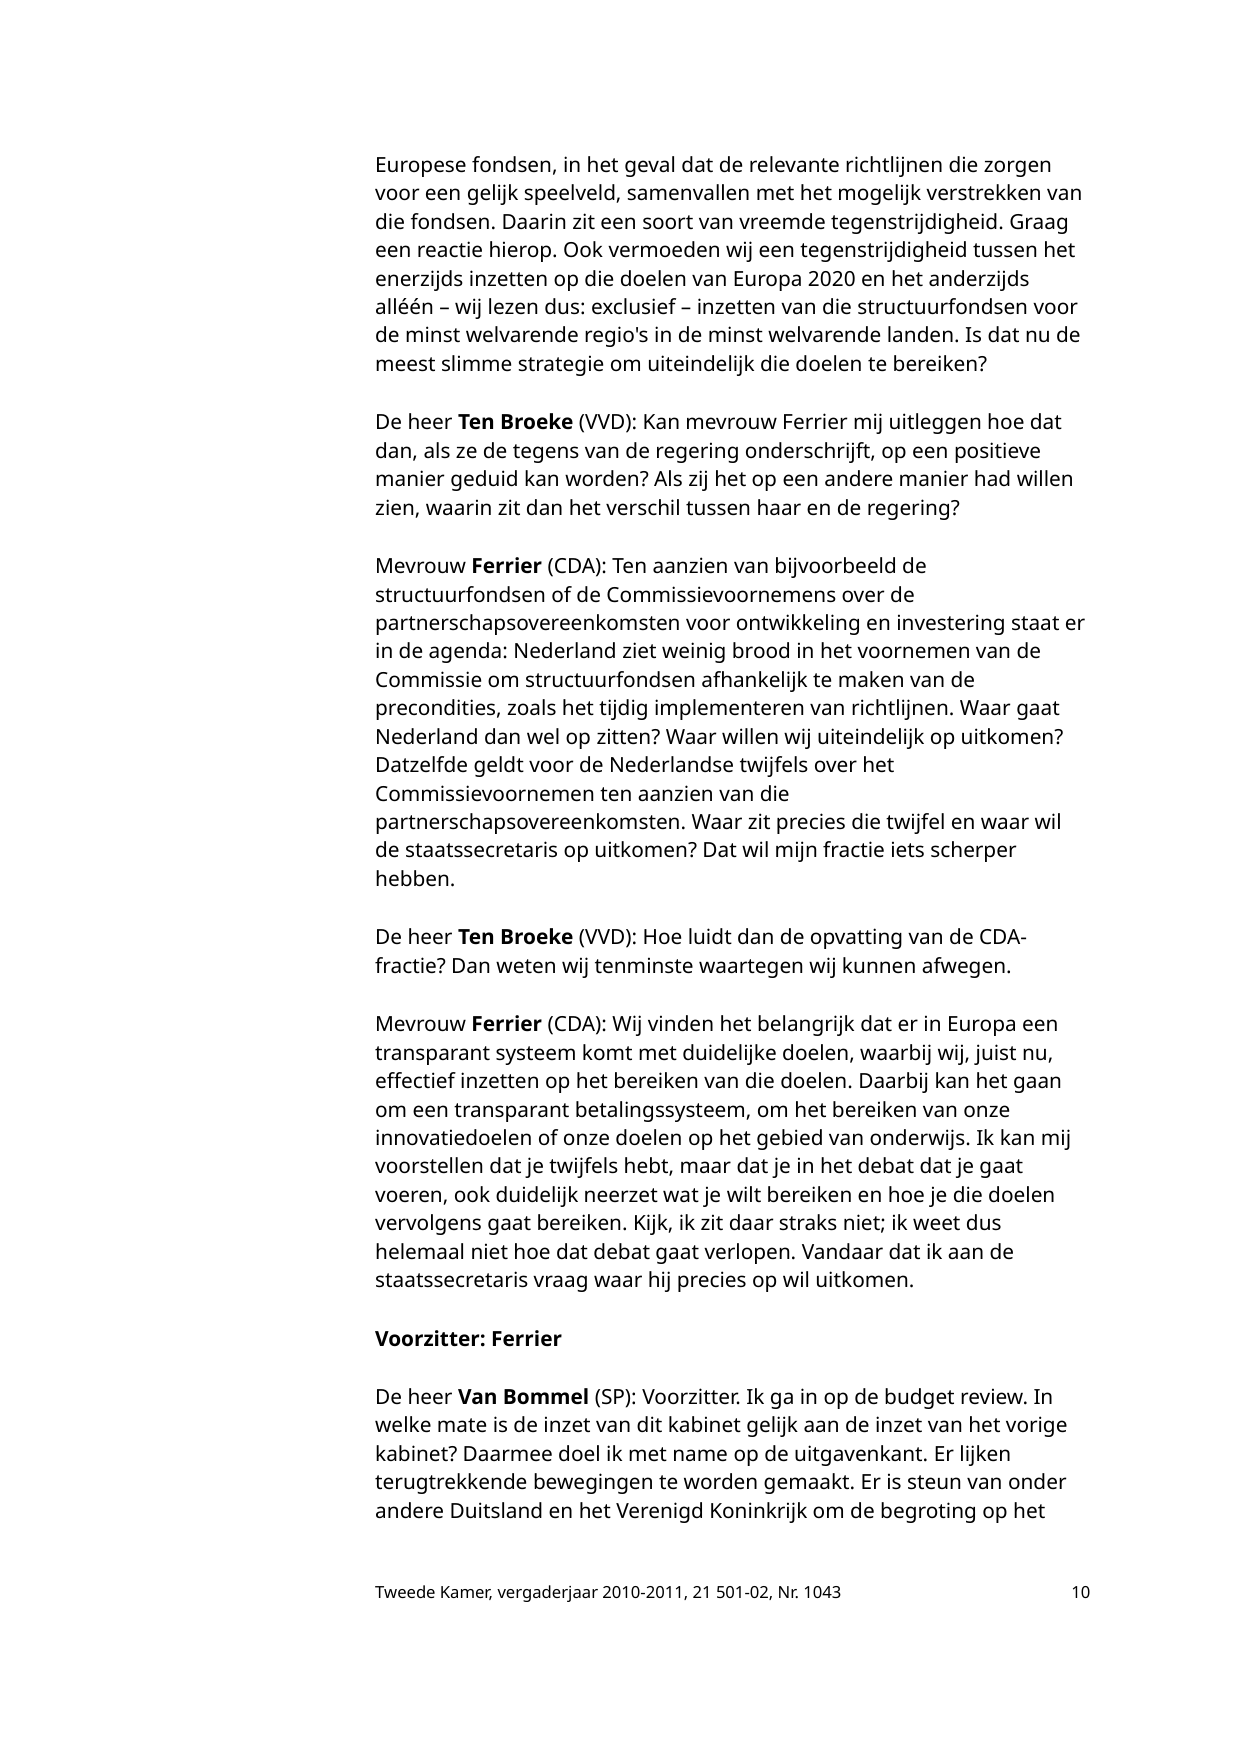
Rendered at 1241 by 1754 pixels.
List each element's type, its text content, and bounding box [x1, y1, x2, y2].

text De heer Ten Broeke (VVD): Kan mevrouw Ferrier mij uitleggen hoe dat dan, als ze de tegens van de regering onderschrijft, op een positieve manier geduid kan worden? Als zij het op een andere manier had willen zien, waarin zit dan het verschil tussen haar en de regering? [375, 407, 1090, 521]
text Voorzitter: Ferrier [375, 1324, 1090, 1352]
text Mevrouw Ferrier (CDA): Ten aanzien van bijvoorbeeld de structuurfondsen of de Commissievoornemens over de partnerschapsovereenkomsten voor ontwikkeling en investering staat er in de agenda: Nederland ziet weinig brood in het voornemen van de Commissie om structuurfondsen afhankelijk te maken van de precondities, zoals het tijdig implementeren van richtlijnen. Waar gaat Nederland dan wel op zitten? Waar willen wij uiteindelijk op uitkomen? Datzelfde geldt voor de Nederlandse twijfels over het Commissievoornemen ten aanzien van die partnerschapsovereenkomsten. Waar zit precies die twijfel en waar wil de staatssecretaris op uitkomen? Dat wil mijn fractie iets scherper hebben. [375, 551, 1090, 892]
text De heer Van Bommel (SP): Voorzitter. Ik ga in op de budget review. In welke mate is de inzet van dit kabinet gelijk aan de inzet van het vorige kabinet? Daarmee doel ik met name op de uitgavenkant. Er lijken terugtrekkende bewegingen te worden gemaakt. Er is steun van onder andere Duitsland en het Verenigd Koninkrijk om de begroting op het [375, 1382, 1090, 1524]
text Mevrouw Ferrier (CDA): Wij vinden het belangrijk dat er in Europa een transparant systeem komt met duidelijke doelen, waarbij wij, juist nu, effectief inzetten op het bereiken van die doelen. Daarbij kan het gaan om een transparant betalingssysteem, om het bereiken van onze innovatiedoelen of onze doelen op het gebied van onderwijs. Ik kan mij voorstellen dat je twijfels hebt, maar dat je in het debat dat je gaat voeren, ook duidelijk neerzet wat je wilt bereiken en hoe je die doelen vervolgens gaat bereiken. Kijk, ik zit daar straks niet; ik weet dus helemaal niet hoe dat debat gaat verlopen. Vandaar dat ik aan de staatssecretaris vraag waar hij precies op wil uitkomen. [375, 1009, 1090, 1294]
text Europese fondsen, in het geval dat de relevante richtlijnen die zorgen voor een gelijk speelveld, samenvallen met het mogelijk verstrekken van die fondsen. Daarin zit een soort van vreemde tegenstrijdigheid. Graag een reactie hierop. Ook vermoeden wij een tegenstrijdigheid tussen het enerzijds inzetten op die doelen van Europa 2020 en het anderzijds alléén – wij lezen dus: exclusief – inzetten van die structuurfondsen voor de minst welvarende regio's in de minst welvarende landen. Is dat nu de meest slimme strategie om uiteindelijk die doelen te bereiken? [375, 150, 1090, 377]
text De heer Ten Broeke (VVD): Hoe luidt dan de opvatting van de CDA-fractie? Dan weten wij tenminste waartegen wij kunnen afwegen. [375, 922, 1090, 979]
